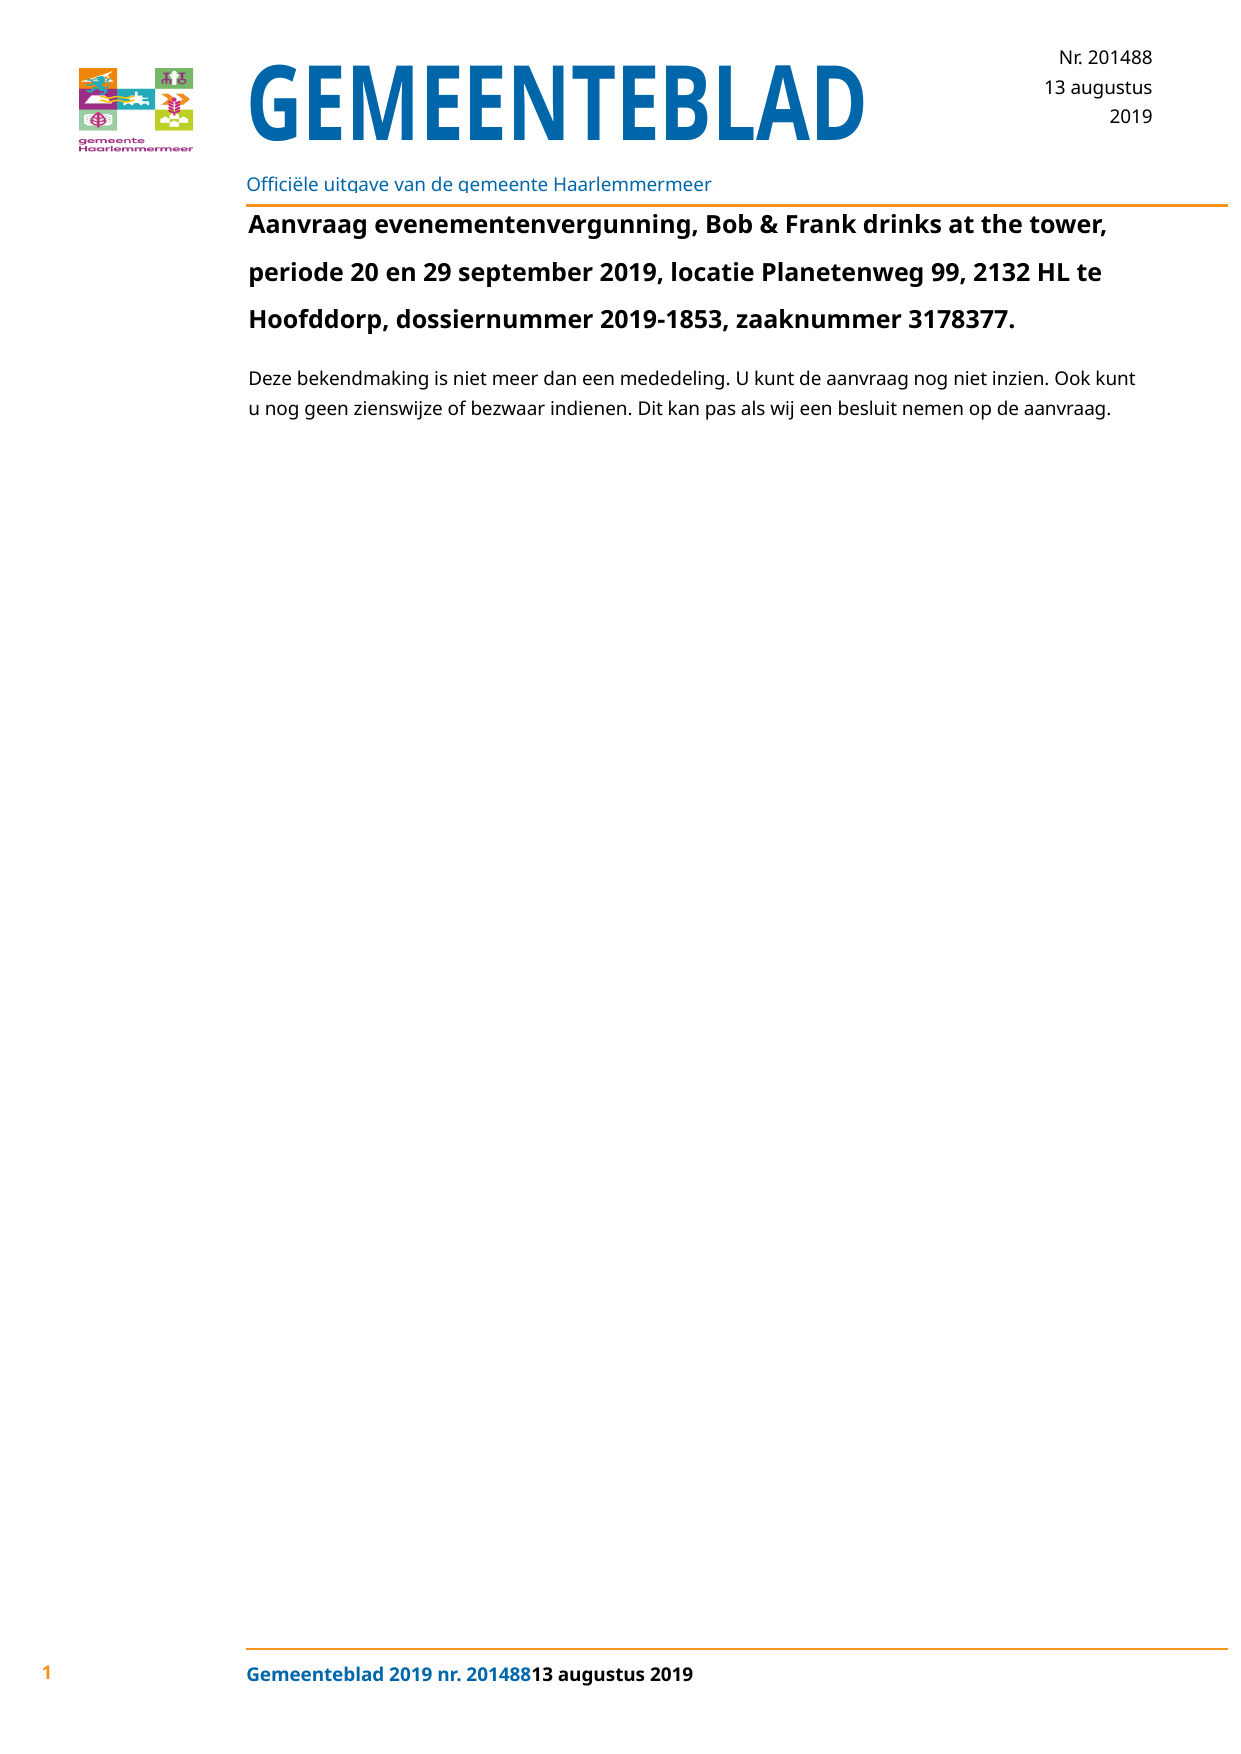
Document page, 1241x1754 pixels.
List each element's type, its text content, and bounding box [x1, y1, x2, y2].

picture [41, 47, 231, 172]
text Aanvraag evenementenvergunning, Bob & Frank drinks at the tower, periode 20 en 29 september 2019, locatie Planetenweg 99, 2132 HL te Hoofddorp, dossiernummer 2019-1853, zaaknummer 3178377. [248, 207, 1152, 336]
text Deze bekendmaking is niet meer dan een mededeling. U kunt de aanvraag nog niet inzien. Ook kunt u nog geen zienswijze of bezwaar indienen. Dit kan pas als wij een besluit nemen op de aanvraag. [248, 366, 1152, 421]
